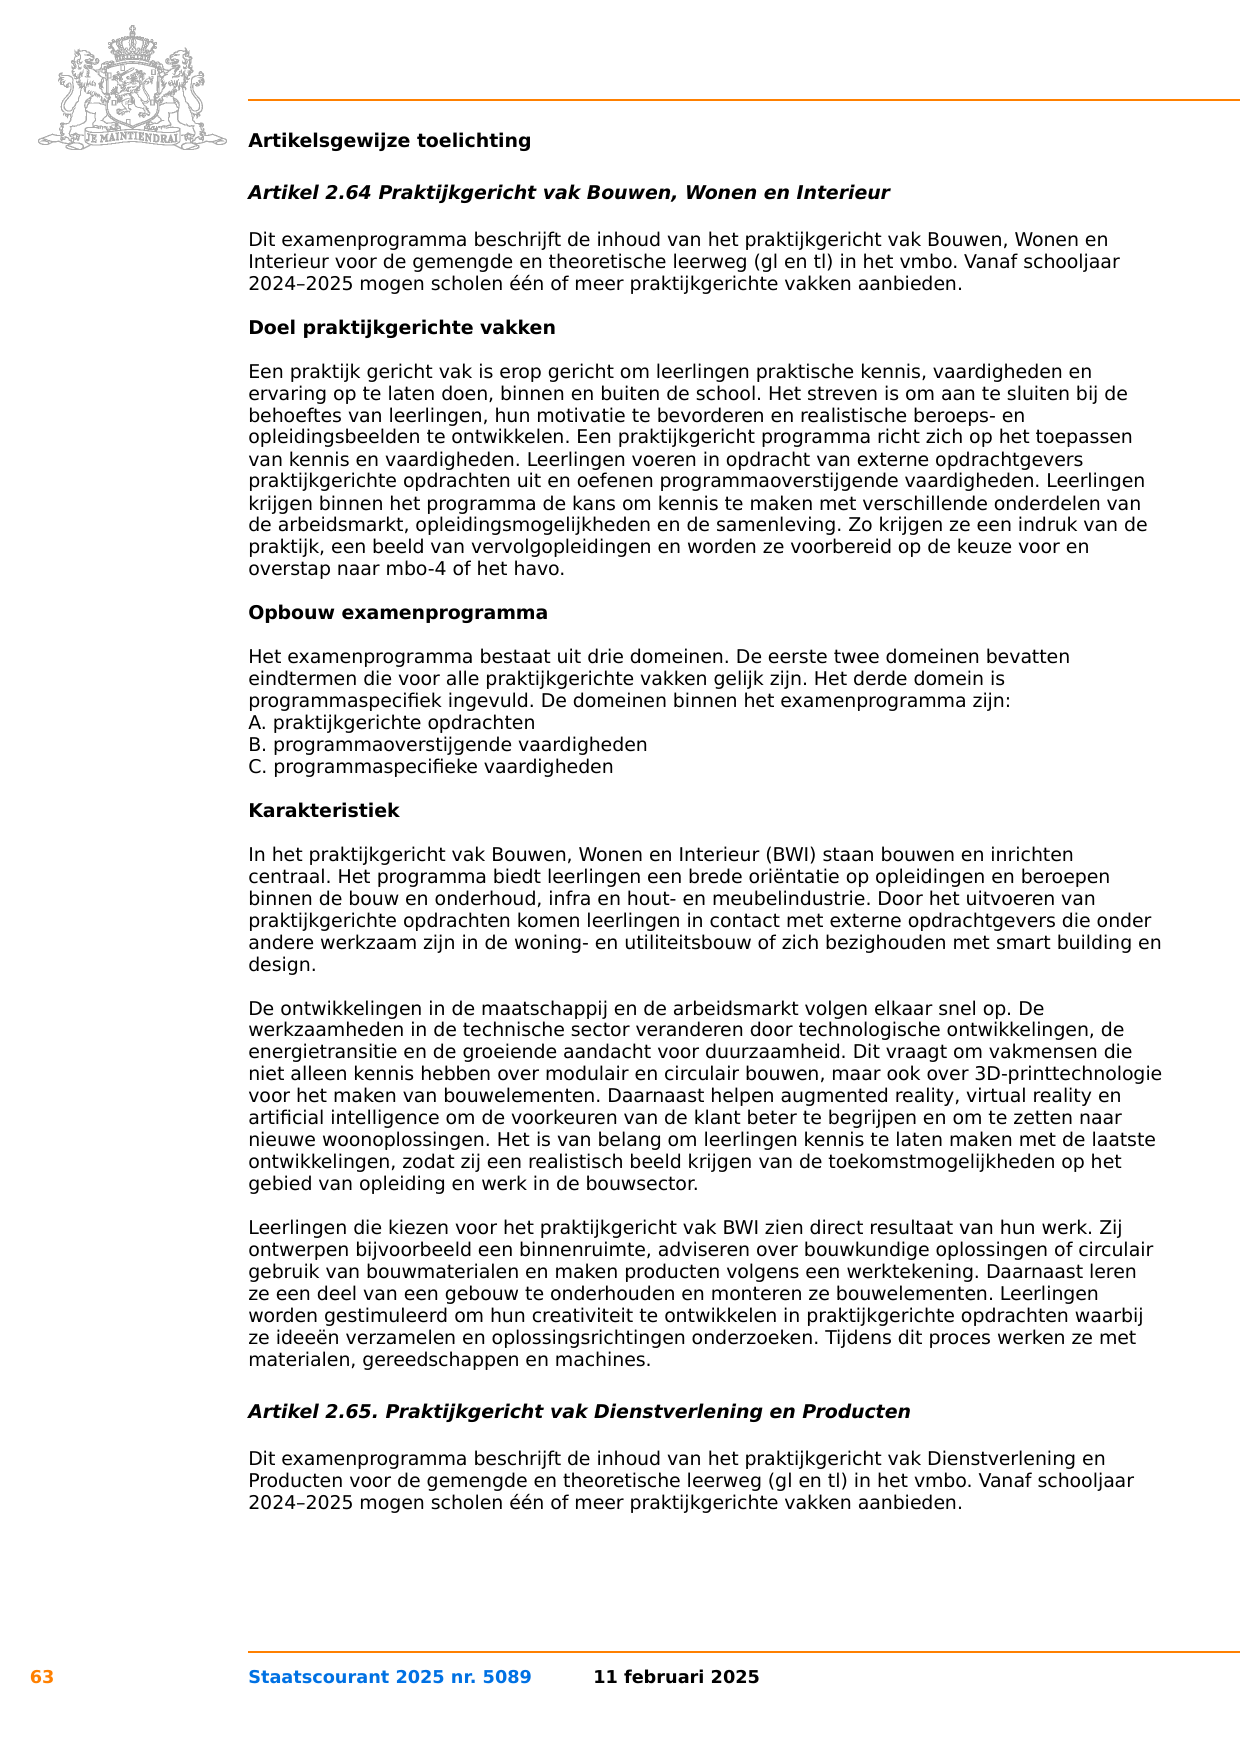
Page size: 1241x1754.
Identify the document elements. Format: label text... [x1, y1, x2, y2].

text Een praktijk gericht vak is erop gericht om leerlingen praktische kennis, vaardigheden en ervaring op te laten doen, binnen en buiten de school. Het streven is om aan te sluiten bij de behoeftes van leerlingen, hun motivatie te bevorderen en realistische beroeps- en opleidingsbeelden te ontwikkelen. Een praktijkgericht programma richt zich op het toepassen van kennis en vaardigheden. Leerlingen voeren in opdracht van externe opdrachtgevers praktijkgerichte opdrachten uit en oefenen programmaoverstijgende vaardigheden. Leerlingen krijgen binnen het programma de kans om kennis te maken met verschillende onderdelen van de arbeidsmarkt, opleidingsmogelijkheden en de samenleving. Zo krijgen ze een indruk van de praktijk, een beeld van vervolgopleidingen en worden ze voorbereid op de keuze voor en overstap naar mbo-4 of het havo. [248, 361, 1163, 580]
text Het examenprogramma bestaat uit drie domeinen. De eerste twee domeinen bevatten eindtermen die voor alle praktijkgerichte vakken gelijk zijn. Het derde domein is programmaspecifiek ingevuld. De domeinen binnen het examenprogramma zijn: [248, 646, 1163, 712]
subtitle Artikel 2.64 Praktijkgericht vak Bouwen, Wonen en Interieur [248, 182, 1163, 204]
subtitle Artikel 2.65. Praktijkgericht vak Dienstverlening en Producten [248, 1401, 1163, 1423]
text A. praktijkgerichte opdrachten [248, 712, 1163, 734]
subtitle Artikelsgewijze toelichting [248, 130, 1163, 152]
subtitle Doel praktijkgerichte vakken [248, 317, 1163, 339]
text B. programmaoverstijgende vaardigheden [248, 734, 1163, 756]
text Dit examenprogramma beschrijft de inhoud van het praktijkgericht vak Bouwen, Wonen en Interieur voor de gemengde en theoretische leerweg (gl en tl) in het vmbo. Vanaf schooljaar 2024–2025 mogen scholen één of meer praktijkgerichte vakken aanbieden. [248, 229, 1163, 295]
text Dit examenprogramma beschrijft de inhoud van het praktijkgericht vak Dienstverlening en Producten voor de gemengde en theoretische leerweg (gl en tl) in het vmbo. Vanaf schooljaar 2024–2025 mogen scholen één of meer praktijkgerichte vakken aanbieden. [248, 1448, 1163, 1514]
text C. programmaspecifieke vaardigheden [248, 756, 1163, 778]
text De ontwikkelingen in de maatschappij en de arbeidsmarkt volgen elkaar snel op. De werkzaamheden in de technische sector veranderen door technologische ontwikkelingen, de energietransitie en de groeiende aandacht voor duurzaamheid. Dit vraagt om vakmensen die niet alleen kennis hebben over modulair en circulair bouwen, maar ook over 3D-printtechnologie voor het maken van bouwelementen. Daarnaast helpen augmented reality, virtual reality en artificial intelligence om de voorkeuren van de klant beter te begrijpen en om te zetten naar nieuwe woonoplossingen. Het is van belang om leerlingen kennis te laten maken met de laatste ontwikkelingen, zodat zij een realistisch beeld krijgen van de toekomstmogelijkheden op het gebied van opleiding en werk in de bouwsector. [248, 997, 1163, 1195]
subtitle Opbouw examenprogramma [248, 602, 1163, 624]
text In het praktijkgericht vak Bouwen, Wonen en Interieur (BWI) staan bouwen en inrichten centraal. Het programma biedt leerlingen een brede oriëntatie op opleidingen en beroepen binnen de bouw en onderhoud, infra en hout- en meubelindustrie. Door het uitvoeren van praktijkgerichte opdrachten komen leerlingen in contact met externe opdrachtgevers die onder andere werkzaam zijn in de woning- en utiliteitsbouw of zich bezighouden met smart building en design. [248, 844, 1163, 976]
text Leerlingen die kiezen voor het praktijkgericht vak BWI zien direct resultaat van hun werk. Zij ontwerpen bijvoorbeeld een binnenruimte, adviseren over bouwkundige oplossingen of circulair gebruik van bouwmaterialen en maken producten volgens een werktekening. Daarnaast leren ze een deel van een gebouw te onderhouden en monteren ze bouwelementen. Leerlingen worden gestimuleerd om hun creativiteit te ontwikkelen in praktijkgerichte opdrachten waarbij ze ideeën verzamelen en oplossingsrichtingen onderzoeken. Tijdens dit proces werken ze met materialen, gereedschappen en machines. [248, 1217, 1163, 1371]
picture [38, 25, 227, 150]
subtitle Karakteristiek [248, 800, 1163, 822]
